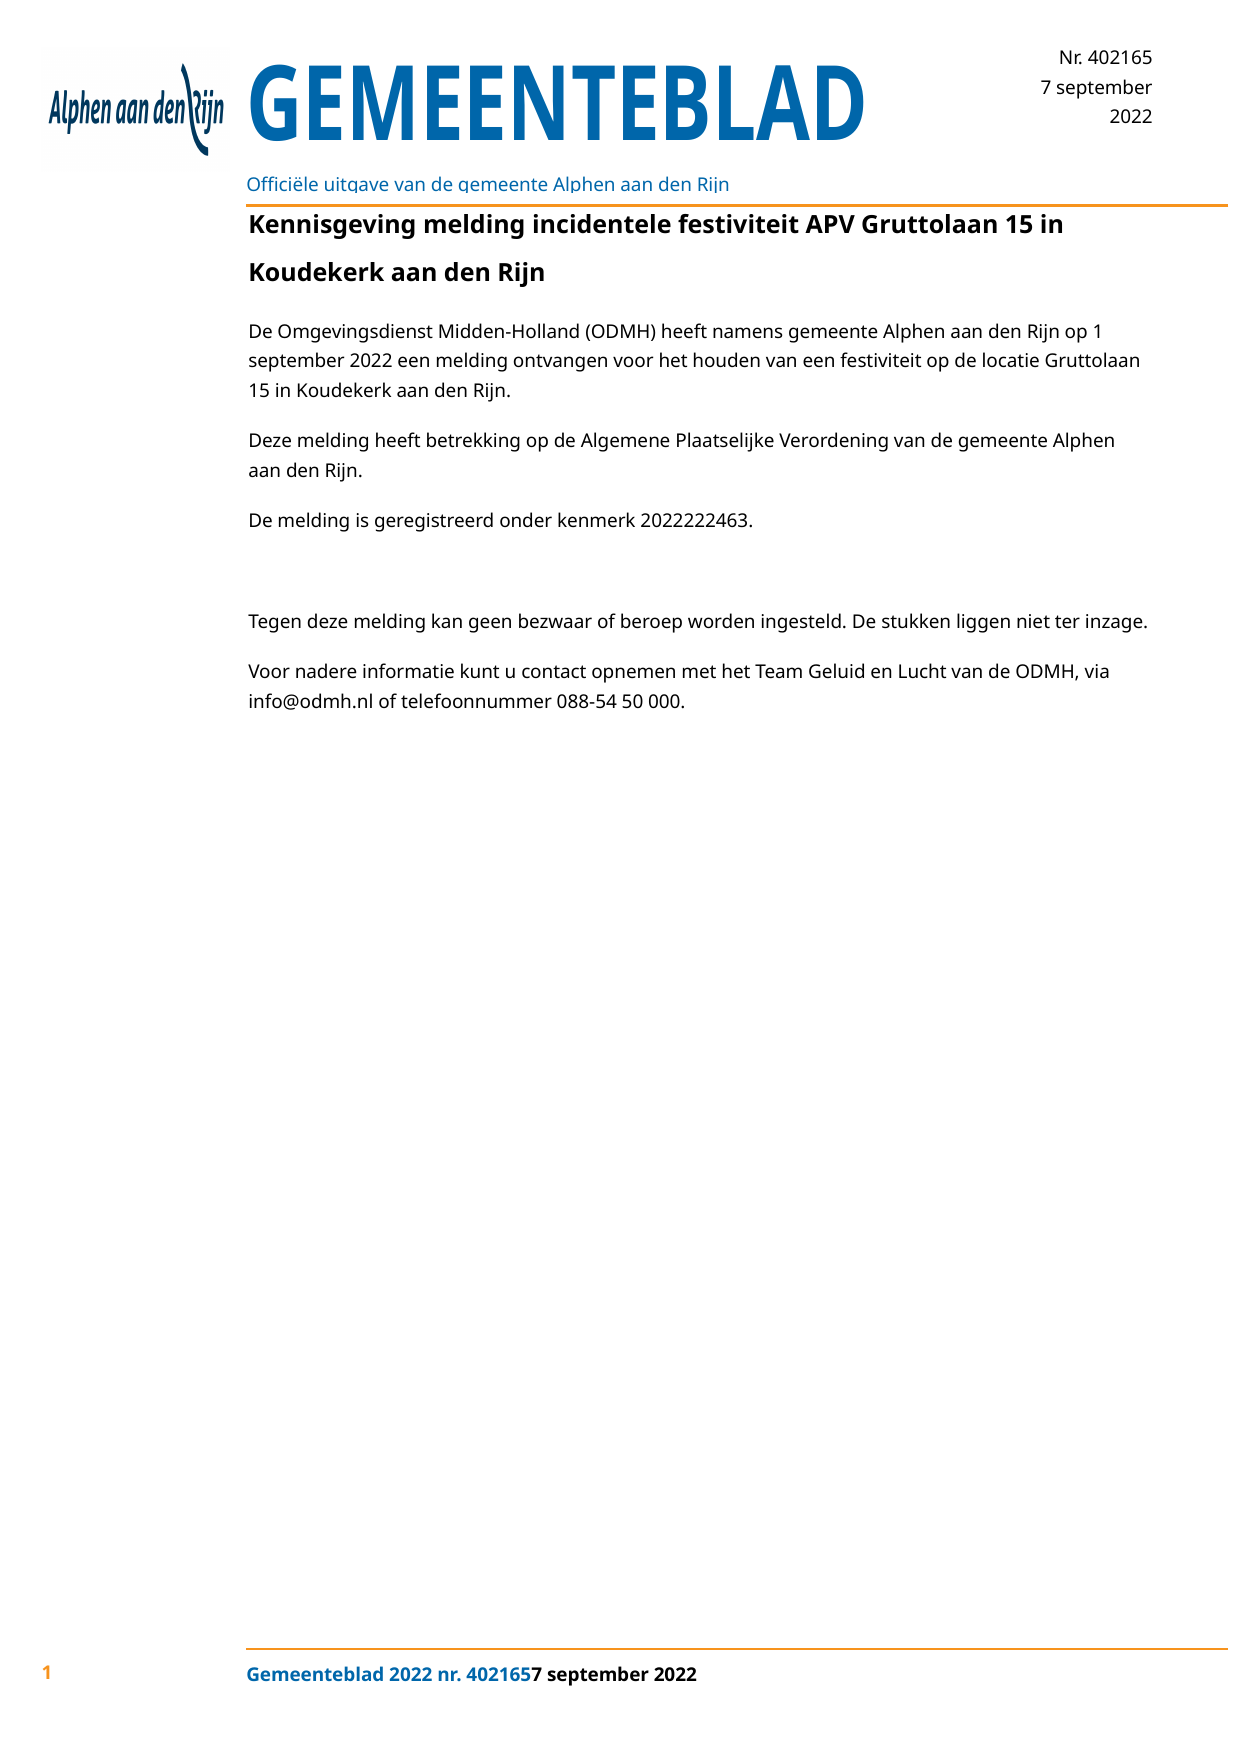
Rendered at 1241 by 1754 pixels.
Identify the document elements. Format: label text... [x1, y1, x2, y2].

text Deze melding heeft betrekking op de Algemene Plaatselijke Verordening van de gemeente Alphen aan den Rijn. [248, 427, 1152, 483]
text De melding is geregistreerd onder kenmerk 2022222463. [248, 507, 1152, 533]
text Kennisgeving melding incidentele festiviteit APV Gruttolaan 15 in Koudekerk aan den Rijn [248, 207, 1152, 288]
text De Omgevingsdienst Midden-Holland (ODMH) heeft namens gemeente Alphen aan den Rijn op 1 september 2022 een melding ontvangen voor het houden van een festiviteit op de locatie Gruttolaan 15 in Koudekerk aan den Rijn. [248, 318, 1152, 403]
text Voor nadere informatie kunt u contact opnemen met het Team Geluid en Lucht van de ODMH, via info@odmh.nl of telefoonnummer 088-54 50 000. [248, 659, 1152, 714]
picture [41, 47, 231, 172]
text Tegen deze melding kan geen bezwaar of beroep worden ingesteld. De stukken liggen niet ter inzage. [248, 608, 1152, 634]
